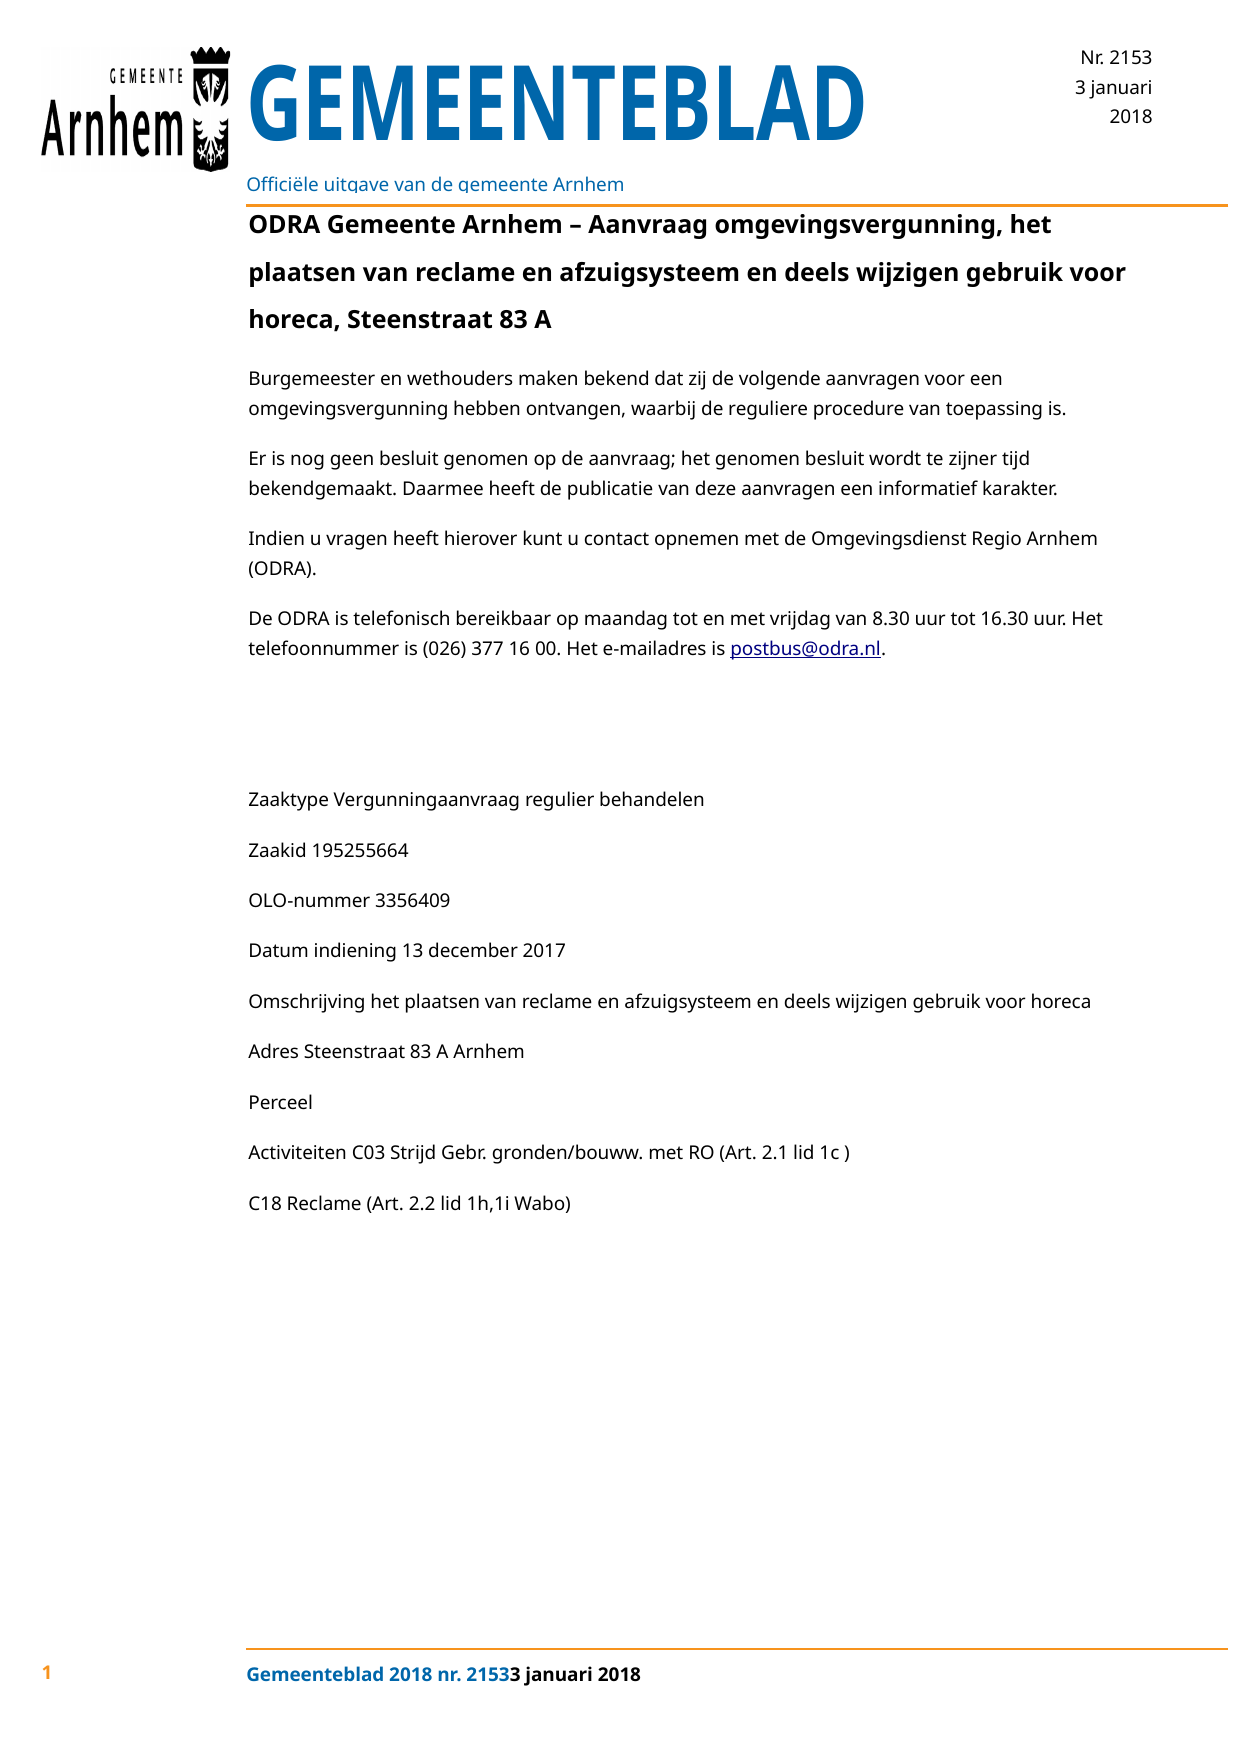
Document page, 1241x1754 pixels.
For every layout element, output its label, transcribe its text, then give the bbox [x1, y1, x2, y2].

picture [41, 47, 231, 172]
text Adres Steenstraat 83 A Arnhem [248, 1038, 1152, 1064]
text Omschrijving het plaatsen van reclame en afzuigsysteem en deels wijzigen gebruik voor horeca [248, 988, 1152, 1014]
text Datum indiening 13 december 2017 [248, 938, 1152, 963]
text C18 Reclame (Art. 2.2 lid 1h,1i Wabo) [248, 1190, 1152, 1215]
text De ODRA is telefonisch bereikbaar op maandag tot en met vrijdag van 8.30 uur tot 16.30 uur. Het telefoonnummer is (026) 377 16 00. Het e-mailadres is postbus@odra.nl. [248, 606, 1152, 661]
text Zaakid 195255664 [248, 837, 1152, 862]
text Activiteiten C03 Strijd Gebr. gronden/bouww. met RO (Art. 2.1 lid 1c ) [248, 1139, 1152, 1165]
text Burgemeester en wethouders maken bekend dat zij de volgende aanvragen voor een omgevingsvergunning hebben ontvangen, waarbij de reguliere procedure van toepassing is. [248, 366, 1152, 421]
text Er is nog geen besluit genomen op de aanvraag; het genomen besluit wordt te zijner tijd bekendgemaakt. Daarmee heeft de publicatie van deze aanvragen een informatief karakter. [248, 446, 1152, 501]
text Indien u vragen heeft hierover kunt u contact opnemen met de Omgevingsdienst Regio Arnhem (ODRA). [248, 526, 1152, 581]
text OLO-nummer 3356409 [248, 887, 1152, 913]
text Perceel [248, 1089, 1152, 1114]
text ODRA Gemeente Arnhem – Aanvraag omgevingsvergunning, het plaatsen van reclame en afzuigsysteem en deels wijzigen gebruik voor horeca, Steenstraat 83 A [248, 207, 1152, 336]
text Zaaktype Vergunningaanvraag regulier behandelen [248, 786, 1152, 812]
